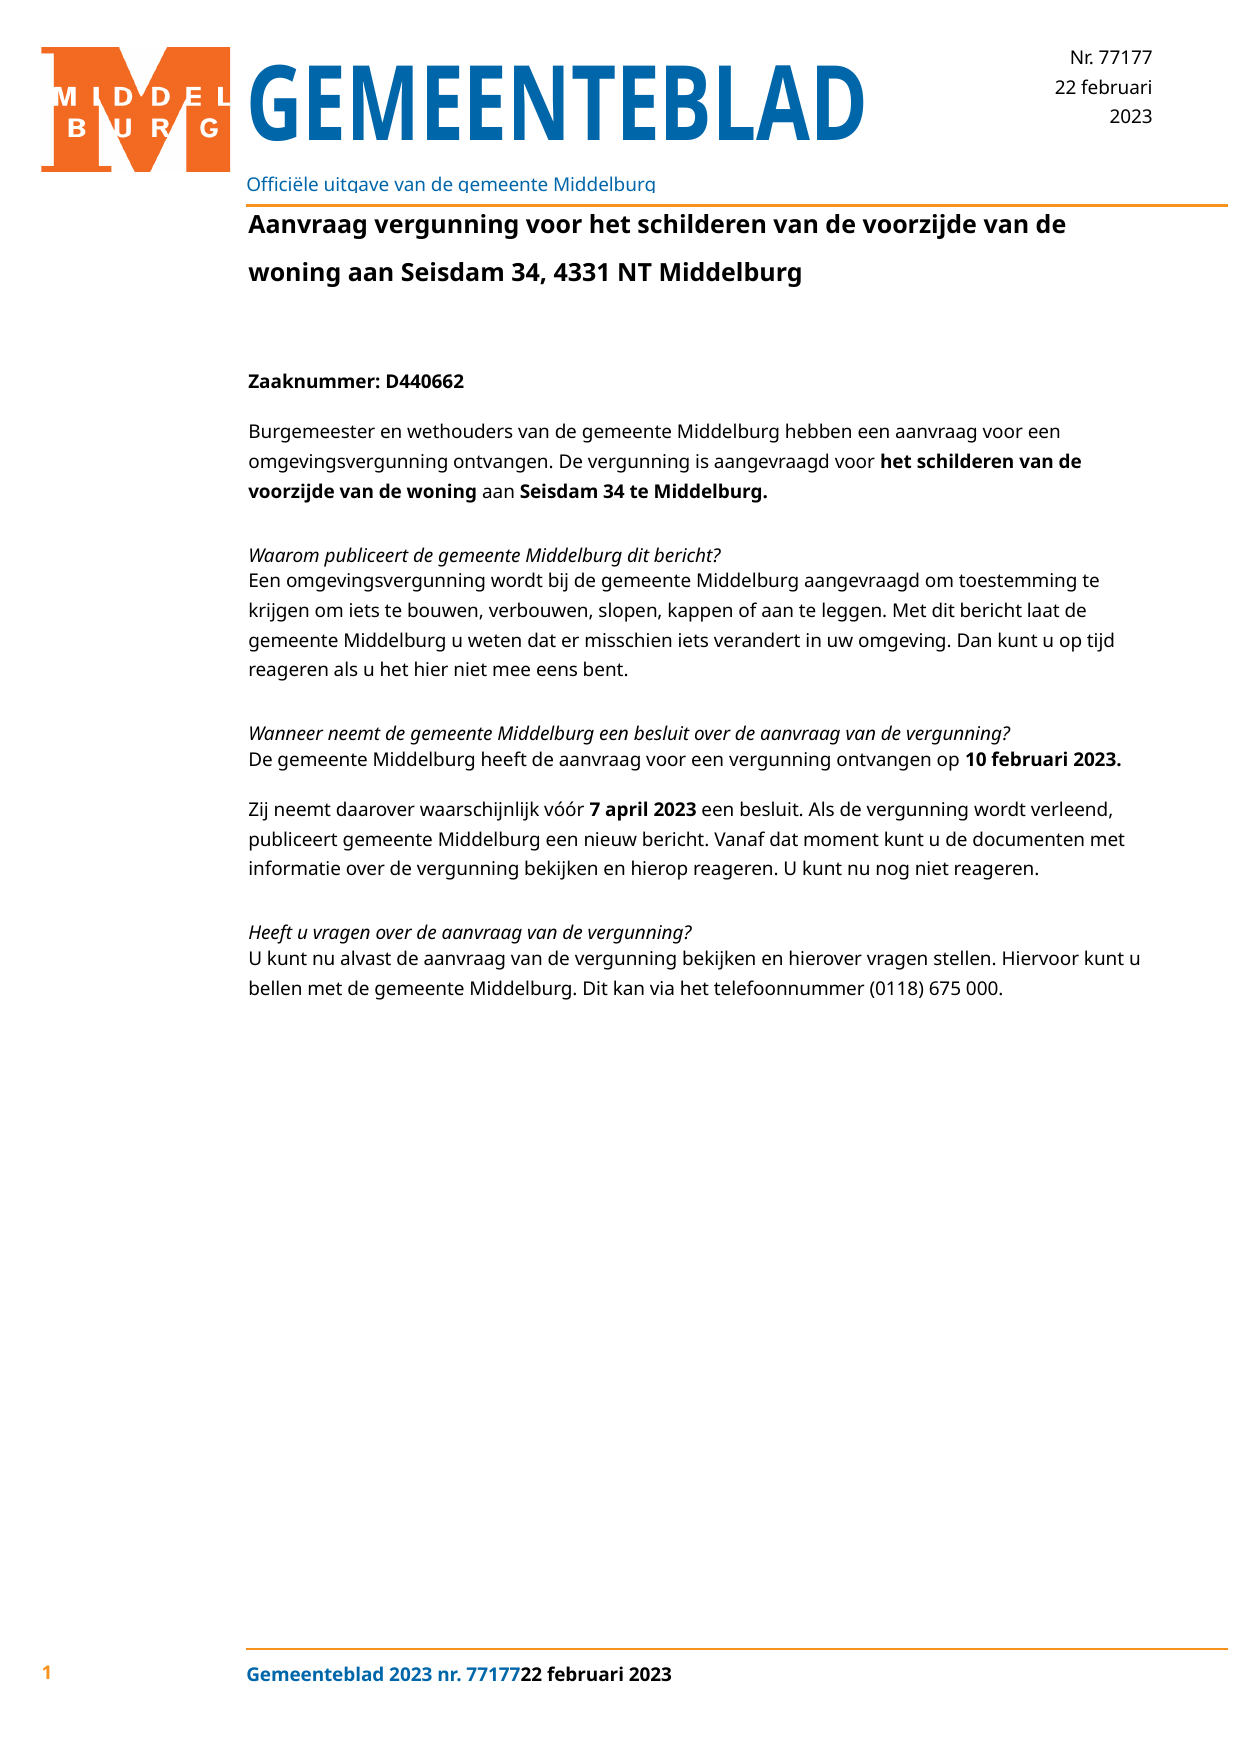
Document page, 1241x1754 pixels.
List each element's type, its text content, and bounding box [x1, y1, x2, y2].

text U kunt nu alvast de aanvraag van de vergunning bekijken en hierover vragen stellen. Hiervoor kunt u bellen met de gemeente Middelburg. Dit kan via het telefoonnummer (0118) 675 000. [248, 945, 1152, 1001]
text Zij neemt daarover waarschijnlijk vóór 7 april 2023 een besluit. Als de vergunning wordt verleend, publiceert gemeente Middelburg een nieuw bericht. Vanaf dat moment kunt u de documenten met informatie over de vergunning bekijken en hierop reageren. U kunt nu nog niet reageren. [248, 796, 1152, 881]
text Aanvraag vergunning voor het schilderen van de voorzijde van de woning aan Seisdam 34, 4331 NT Middelburg [248, 207, 1152, 288]
text De gemeente Middelburg heeft de aanvraag voor een vergunning ontvangen op 10 februari 2023. [248, 746, 1152, 772]
text Een omgevingsvergunning wordt bij de gemeente Middelburg aangevraagd om toestemming te krijgen om iets te bouwen, verbouwen, slopen, kappen of aan te leggen. Met dit bericht laat de gemeente Middelburg u weten dat er misschien iets verandert in uw omgeving. Dan kunt u op tijd reageren als u het hier niet mee eens bent. [248, 568, 1152, 682]
text Heeft u vragen over de aanvraag van de vergunning? [248, 919, 1152, 945]
text Zaaknummer: D440662 [248, 368, 1152, 394]
text Burgemeester en wethouders van de gemeente Middelburg hebben een aanvraag voor een omgevingsvergunning ontvangen. De vergunning is aangevraagd voor het schilderen van de voorzijde van de woning aan Seisdam 34 te Middelburg. [248, 419, 1152, 504]
text Waarom publiceert de gemeente Middelburg dit bericht? [248, 542, 1152, 568]
picture [41, 47, 231, 172]
text Wanneer neemt de gemeente Middelburg een besluit over de aanvraag van de vergunning? [248, 720, 1152, 746]
